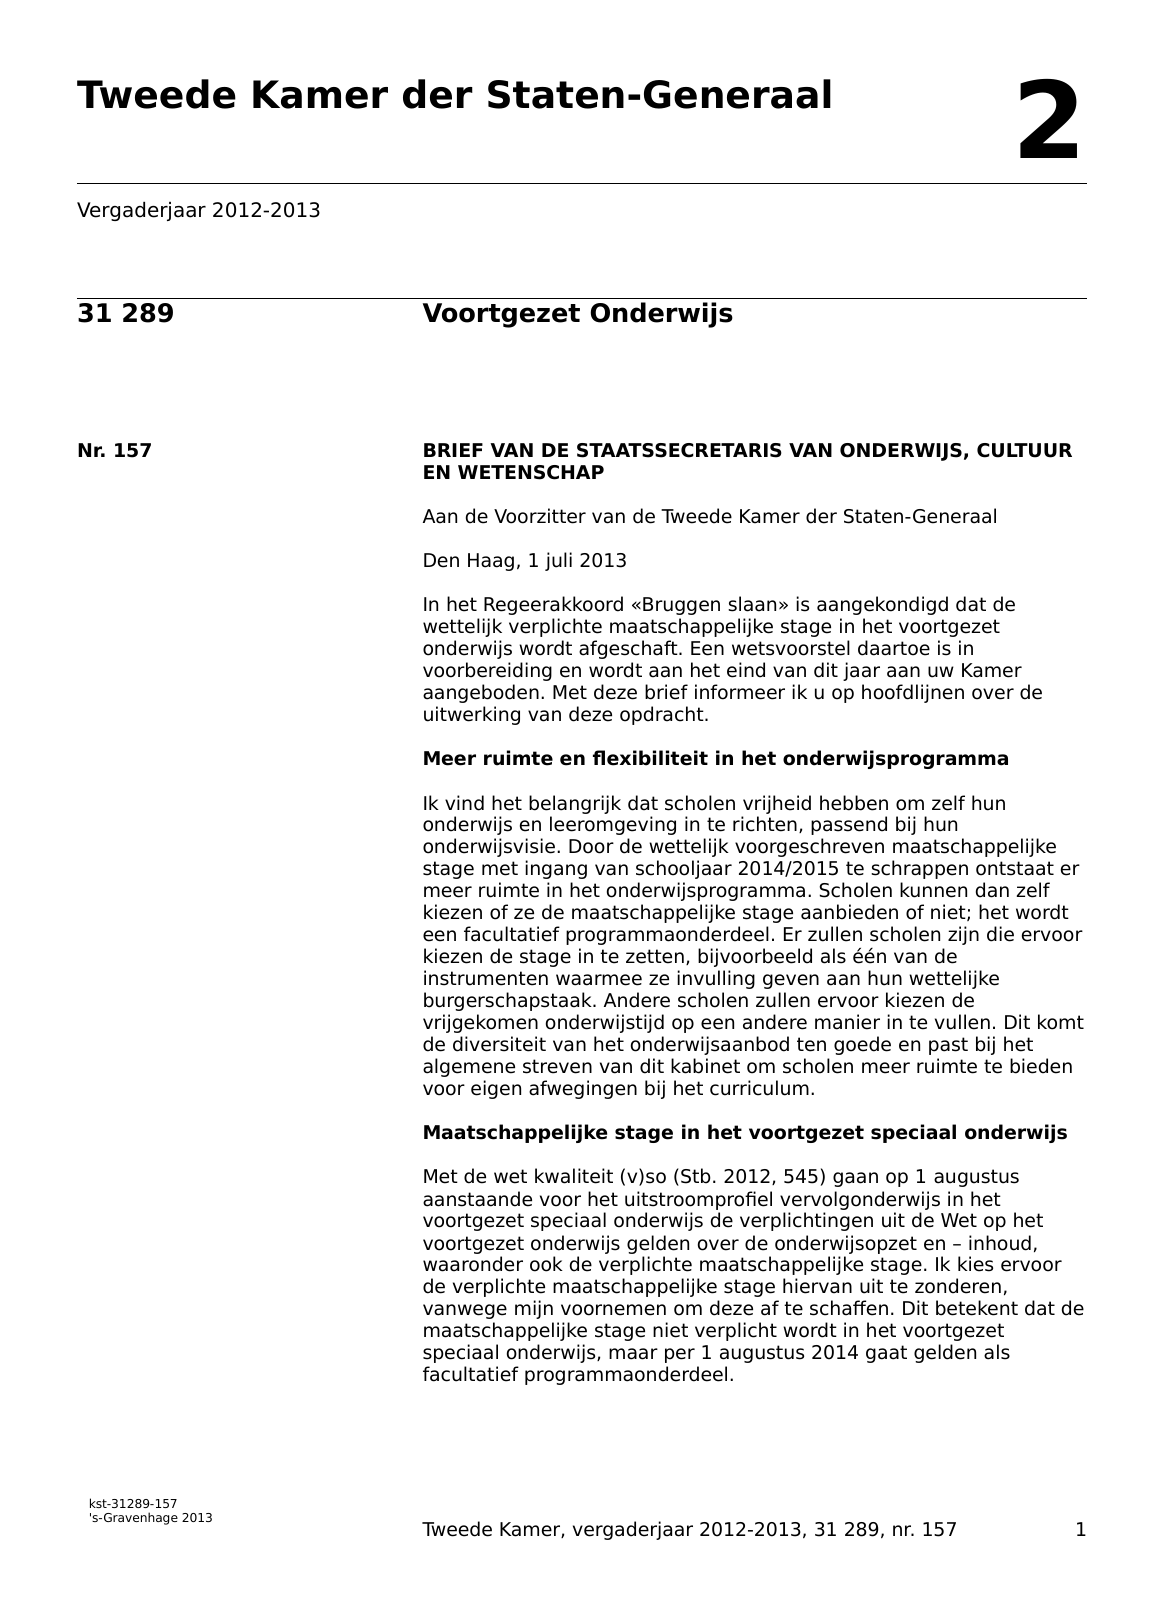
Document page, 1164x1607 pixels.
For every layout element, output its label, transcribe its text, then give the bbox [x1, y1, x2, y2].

subtitle Nr. 157 BRIEF VAN DE STAATSSECRETARIS VAN ONDERWIJS, CULTUUR EN WETENSCHAP [77, 440, 1087, 484]
subtitle Maatschappelijke stage in het voortgezet speciaal onderwijs [422, 1122, 1087, 1144]
subtitle Meer ruimte en flexibiliteit in het onderwijsprogramma [422, 748, 1087, 770]
table_cell Vergaderjaar 2012-2013 [77, 184, 1087, 298]
text 's-Gravenhage 2013 [88, 1511, 323, 1525]
text kst-31289-157 [88, 1497, 323, 1511]
table_header 2 [886, 59, 1087, 183]
text In het Regeerakkoord «Bruggen slaan» is aangekondigd dat de wettelijk verplichte maatschappelijke stage in het voortgezet onderwijs wordt afgeschaft. Een wetsvoorstel daartoe is in voorbereiding en wordt aan het eind van dit jaar aan uw Kamer aangeboden. Met deze brief informeer ik u op hoofdlijnen over de uitwerking van deze opdracht. [422, 594, 1087, 726]
text Den Haag, 1 juli 2013 [422, 550, 1087, 572]
text Met de wet kwaliteit (v)so (Stb. 2012, 545) gaan op 1 augustus aanstaande voor het uitstroomprofiel vervolgonderwijs in het voortgezet speciaal onderwijs de verplichtingen uit de Wet op het voortgezet onderwijs gelden over de onderwijsopzet en – inhoud, waaronder ook de verplichte maatschappelijke stage. Ik kies ervoor de verplichte maatschappelijke stage hiervan uit te zonderen, vanwege mijn voornemen om deze af te schaffen. Dit betekent dat de maatschappelijke stage niet verplicht wordt in het voortgezet speciaal onderwijs, maar per 1 augustus 2014 gaat gelden als facultatief programmaonderdeel. [422, 1166, 1087, 1386]
table_header Tweede Kamer der Staten-Generaal [77, 59, 886, 183]
text Aan de Voorzitter van de Tweede Kamer der Staten-Generaal [422, 506, 1087, 528]
subtitle 31 289 Voortgezet Onderwijs [77, 299, 1087, 329]
text Ik vind het belangrijk dat scholen vrijheid hebben om zelf hun onderwijs en leeromgeving in te richten, passend bij hun onderwijsvisie. Door de wettelijk voorgeschreven maatschappelijke stage met ingang van schooljaar 2014/2015 te schrappen ontstaat er meer ruimte in het onderwijsprogramma. Scholen kunnen dan zelf kiezen of ze de maatschappelijke stage aanbieden of niet; het wordt een facultatief programmaonderdeel. Er zullen scholen zijn die ervoor kiezen de stage in te zetten, bijvoorbeeld als één van de instrumenten waarmee ze invulling geven aan hun wettelijke burgerschapstaak. Andere scholen zullen ervoor kiezen de vrijgekomen onderwijstijd op een andere manier in te vullen. Dit komt de diversiteit van het onderwijsaanbod ten goede en past bij het algemene streven van dit kabinet om scholen meer ruimte te bieden voor eigen afwegingen bij het curriculum. [422, 792, 1087, 1100]
